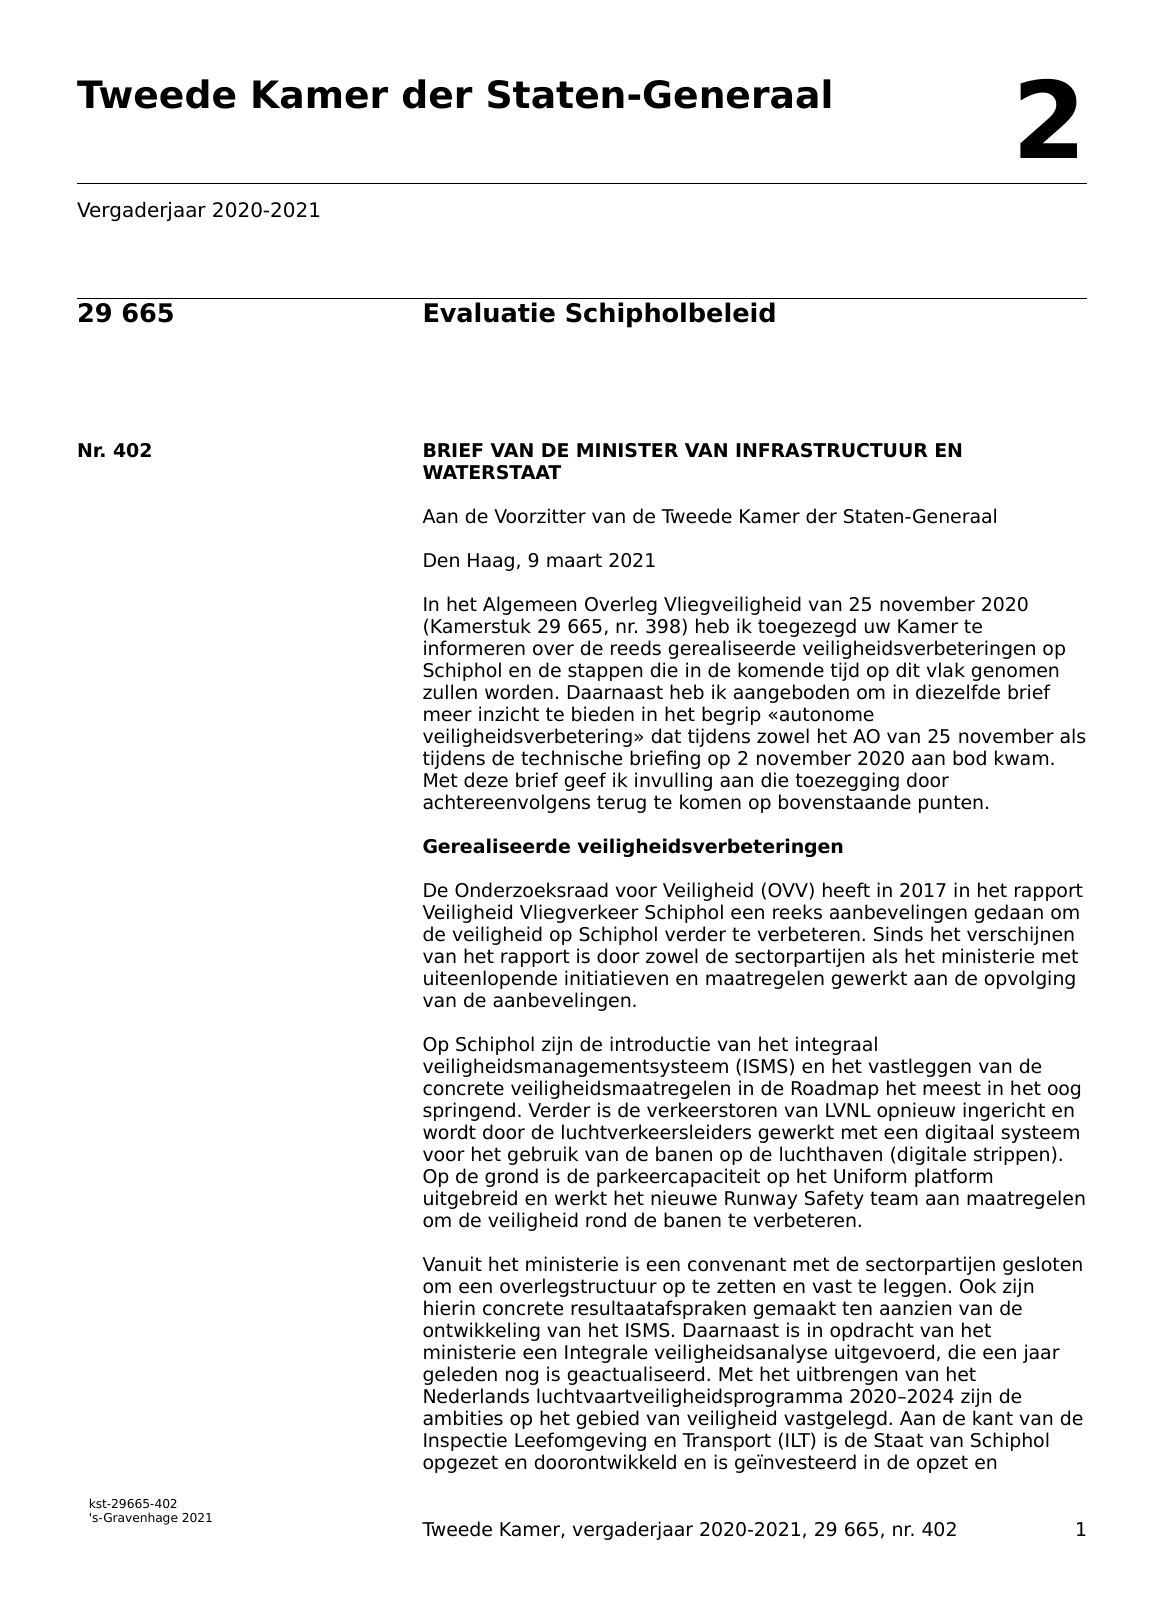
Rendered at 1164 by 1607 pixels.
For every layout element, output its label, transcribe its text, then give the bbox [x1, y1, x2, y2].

subtitle Nr. 402 BRIEF VAN DE MINISTER VAN INFRASTRUCTUUR EN WATERSTAAT [77, 440, 1087, 484]
subtitle Gerealiseerde veiligheidsverbeteringen [422, 836, 1087, 858]
subtitle 29 665 Evaluatie Schipholbeleid [77, 299, 1087, 329]
table_header Tweede Kamer der Staten-Generaal [77, 59, 886, 183]
text In het Algemeen Overleg Vliegveiligheid van 25 november 2020 (Kamerstuk 29 665, nr. 398) heb ik toegezegd uw Kamer te informeren over de reeds gerealiseerde veiligheidsverbeteringen op Schiphol en de stappen die in de komende tijd op dit vlak genomen zullen worden. Daarnaast heb ik aangeboden om in diezelfde brief meer inzicht te bieden in het begrip «autonome veiligheidsverbetering» dat tijdens zowel het AO van 25 november als tijdens de technische briefing op 2 november 2020 aan bod kwam. Met deze brief geef ik invulling aan die toezegging door achtereenvolgens terug te komen op bovenstaande punten. [422, 594, 1087, 814]
text De Onderzoeksraad voor Veiligheid (OVV) heeft in 2017 in het rapport Veiligheid Vliegverkeer Schiphol een reeks aanbevelingen gedaan om de veiligheid op Schiphol verder te verbeteren. Sinds het verschijnen van het rapport is door zowel de sectorpartijen als het ministerie met uiteenlopende initiatieven en maatregelen gewerkt aan de opvolging van de aanbevelingen. [422, 880, 1087, 1012]
text 's-Gravenhage 2021 [88, 1511, 323, 1525]
text Vanuit het ministerie is een convenant met de sectorpartijen gesloten om een overlegstructuur op te zetten en vast te leggen. Ook zijn hierin concrete resultaatafspraken gemaakt ten aanzien van de ontwikkeling van het ISMS. Daarnaast is in opdracht van het ministerie een Integrale veiligheidsanalyse uitgevoerd, die een jaar geleden nog is geactualiseerd. Met het uitbrengen van het Nederlands luchtvaartveiligheidsprogramma 2020–2024 zijn de ambities op het gebied van veiligheid vastgelegd. Aan de kant van de Inspectie Leefomgeving en Transport (ILT) is de Staat van Schiphol opgezet en doorontwikkeld en is geïnvesteerd in de opzet en [422, 1254, 1087, 1474]
text Aan de Voorzitter van de Tweede Kamer der Staten-Generaal [422, 506, 1087, 528]
text Op Schiphol zijn de introductie van het integraal veiligheidsmanagementsysteem (ISMS) en het vastleggen van de concrete veiligheidsmaatregelen in de Roadmap het meest in het oog springend. Verder is de verkeerstoren van LVNL opnieuw ingericht en wordt door de luchtverkeersleiders gewerkt met een digitaal systeem voor het gebruik van de banen op de luchthaven (digitale strippen). Op de grond is de parkeercapaciteit op het Uniform platform uitgebreid en werkt het nieuwe Runway Safety team aan maatregelen om de veiligheid rond de banen te verbeteren. [422, 1034, 1087, 1232]
text Den Haag, 9 maart 2021 [422, 550, 1087, 572]
table_header 2 [886, 59, 1087, 183]
text kst-29665-402 [88, 1497, 323, 1511]
table_cell Vergaderjaar 2020-2021 [77, 184, 1087, 298]
